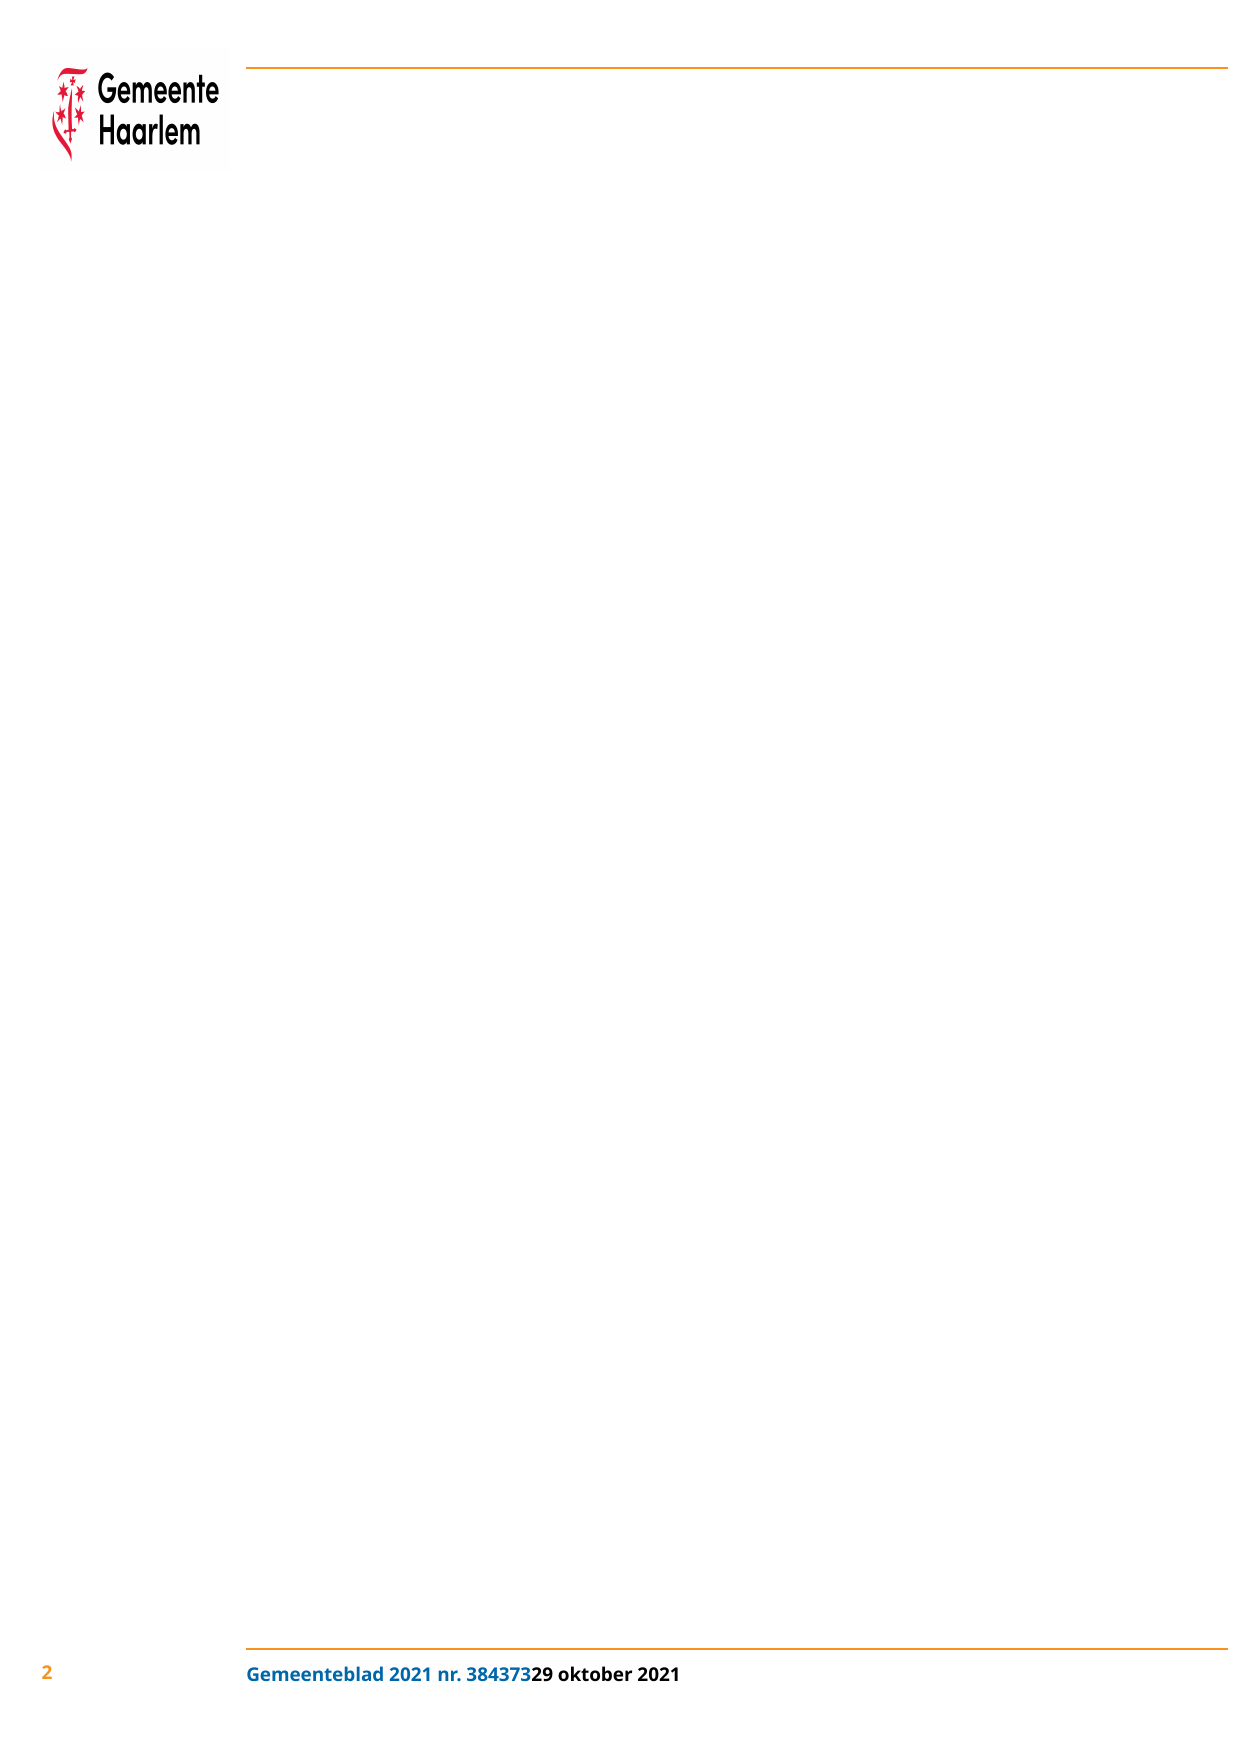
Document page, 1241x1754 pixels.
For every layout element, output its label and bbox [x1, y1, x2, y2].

picture [41, 47, 231, 172]
